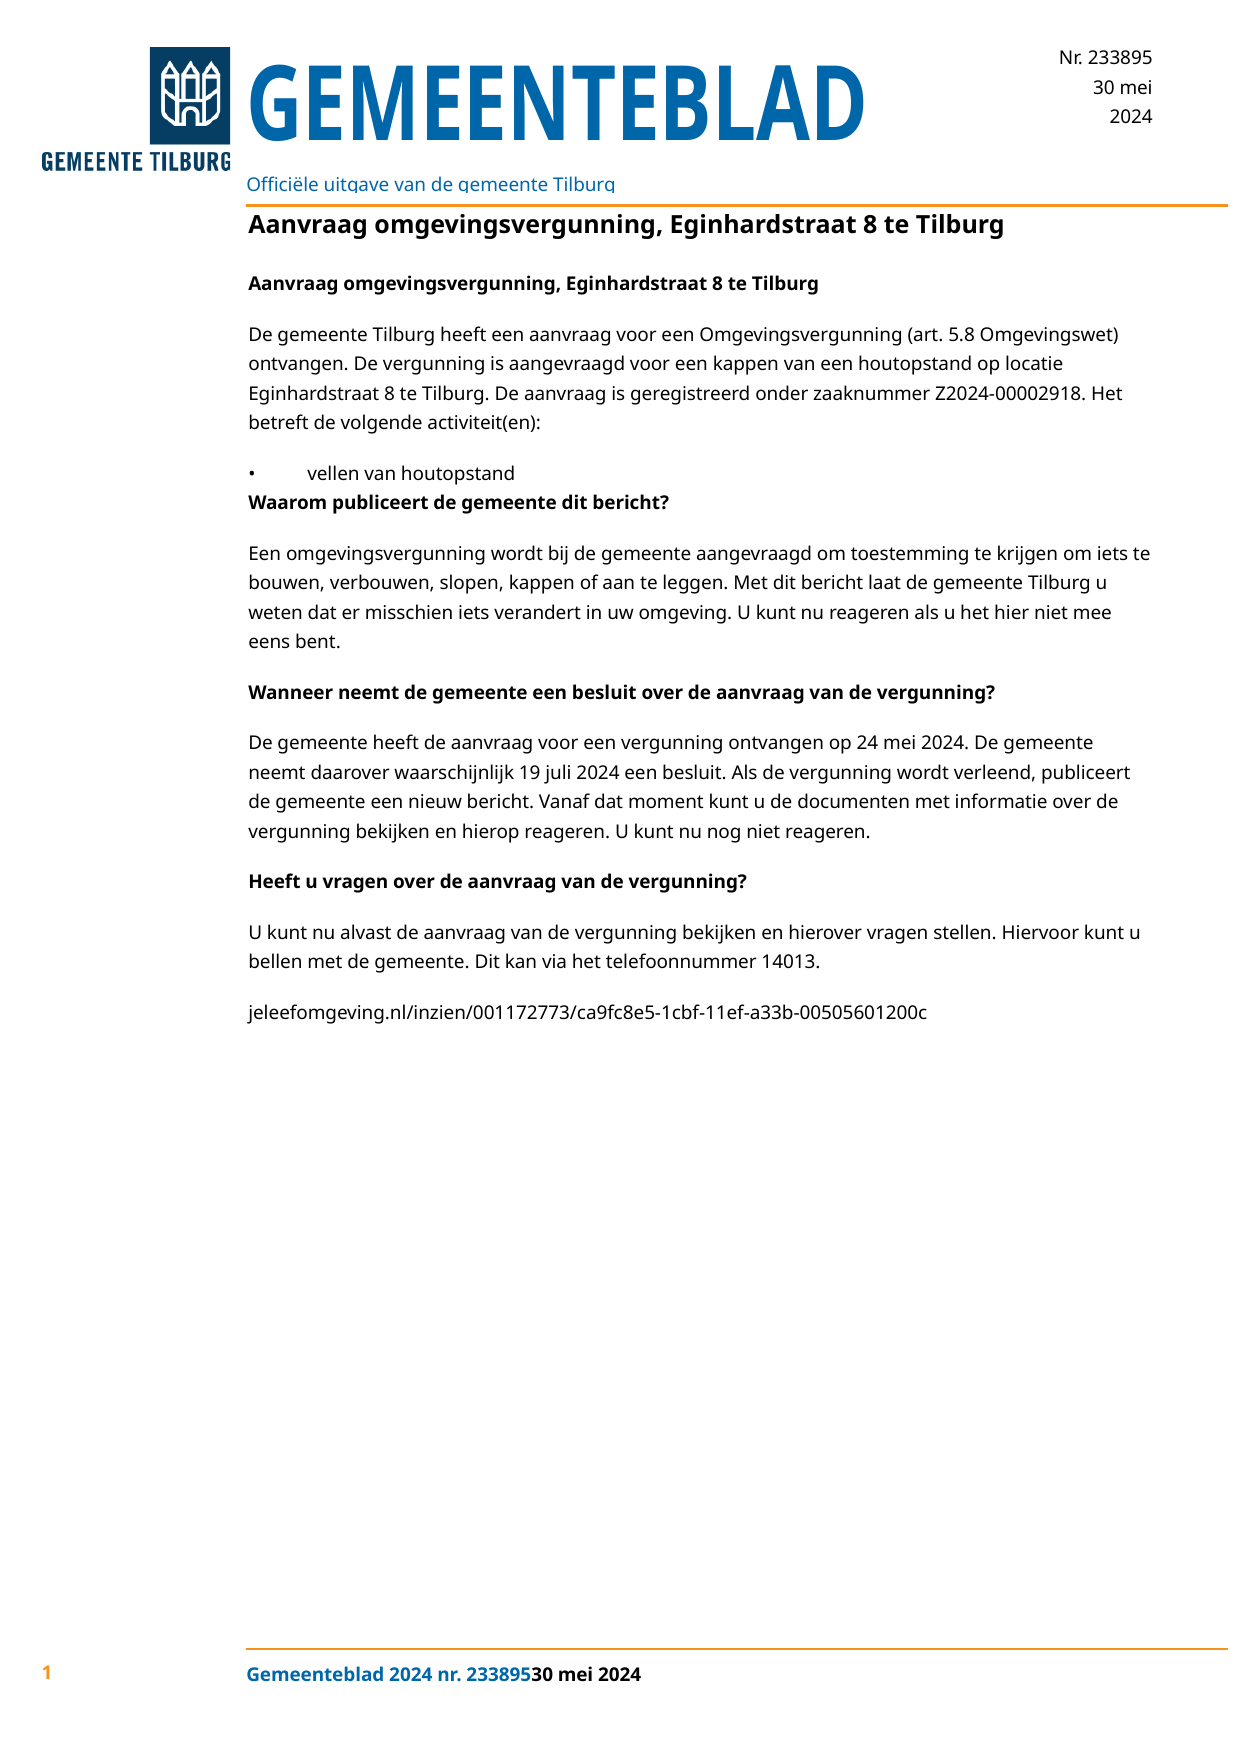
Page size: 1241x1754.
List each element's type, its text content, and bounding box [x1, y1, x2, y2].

picture [41, 47, 231, 172]
text De gemeente Tilburg heeft een aanvraag voor een Omgevingsvergunning (art. 5.8 Omgevingswet) ontvangen. De vergunning is aangevraagd voor een kappen van een houtopstand op locatie Eginhardstraat 8 te Tilburg. De aanvraag is geregistreerd onder zaaknummer Z2024-00002918. Het betreft de volgende activiteit(en): [248, 321, 1152, 435]
text De gemeente heeft de aanvraag voor een vergunning ontvangen op 24 mei 2024. De gemeente neemt daarover waarschijnlijk 19 juli 2024 een besluit. Als de vergunning wordt verleend, publiceert de gemeente een nieuw bericht. Vanaf dat moment kunt u de documenten met informatie over de vergunning bekijken en hierop reageren. U kunt nu nog niet reageren. [248, 729, 1152, 844]
text U kunt nu alvast de aanvraag van de vergunning bekijken en hierover vragen stellen. Hiervoor kunt u bellen met de gemeente. Dit kan via het telefoonnummer 14013. [248, 919, 1152, 974]
text Aanvraag omgevingsvergunning, Eginhardstraat 8 te Tilburg [248, 270, 1152, 296]
text Wanneer neemt de gemeente een besluit over de aanvraag van de vergunning? [248, 679, 1152, 705]
text Een omgevingsvergunning wordt bij de gemeente aangevraagd om toestemming te krijgen om iets te bouwen, verbouwen, slopen, kappen of aan te leggen. Met dit bericht laat de gemeente Tilburg u weten dat er misschien iets verandert in uw omgeving. U kunt nu reageren als u het hier niet mee eens bent. [248, 540, 1152, 654]
text Heeft u vragen over de aanvraag van de vergunning? [248, 869, 1152, 894]
text jeleefomgeving.nl/inzien/001172773/ca9fc8e5-1cbf-11ef-a33b-00505601200c [248, 999, 1152, 1025]
text Waarom publiceert de gemeente dit bericht? [248, 489, 1152, 515]
text Aanvraag omgevingsvergunning, Eginhardstraat 8 te Tilburg [248, 207, 1152, 241]
list vellen van houtopstand [248, 460, 1152, 486]
